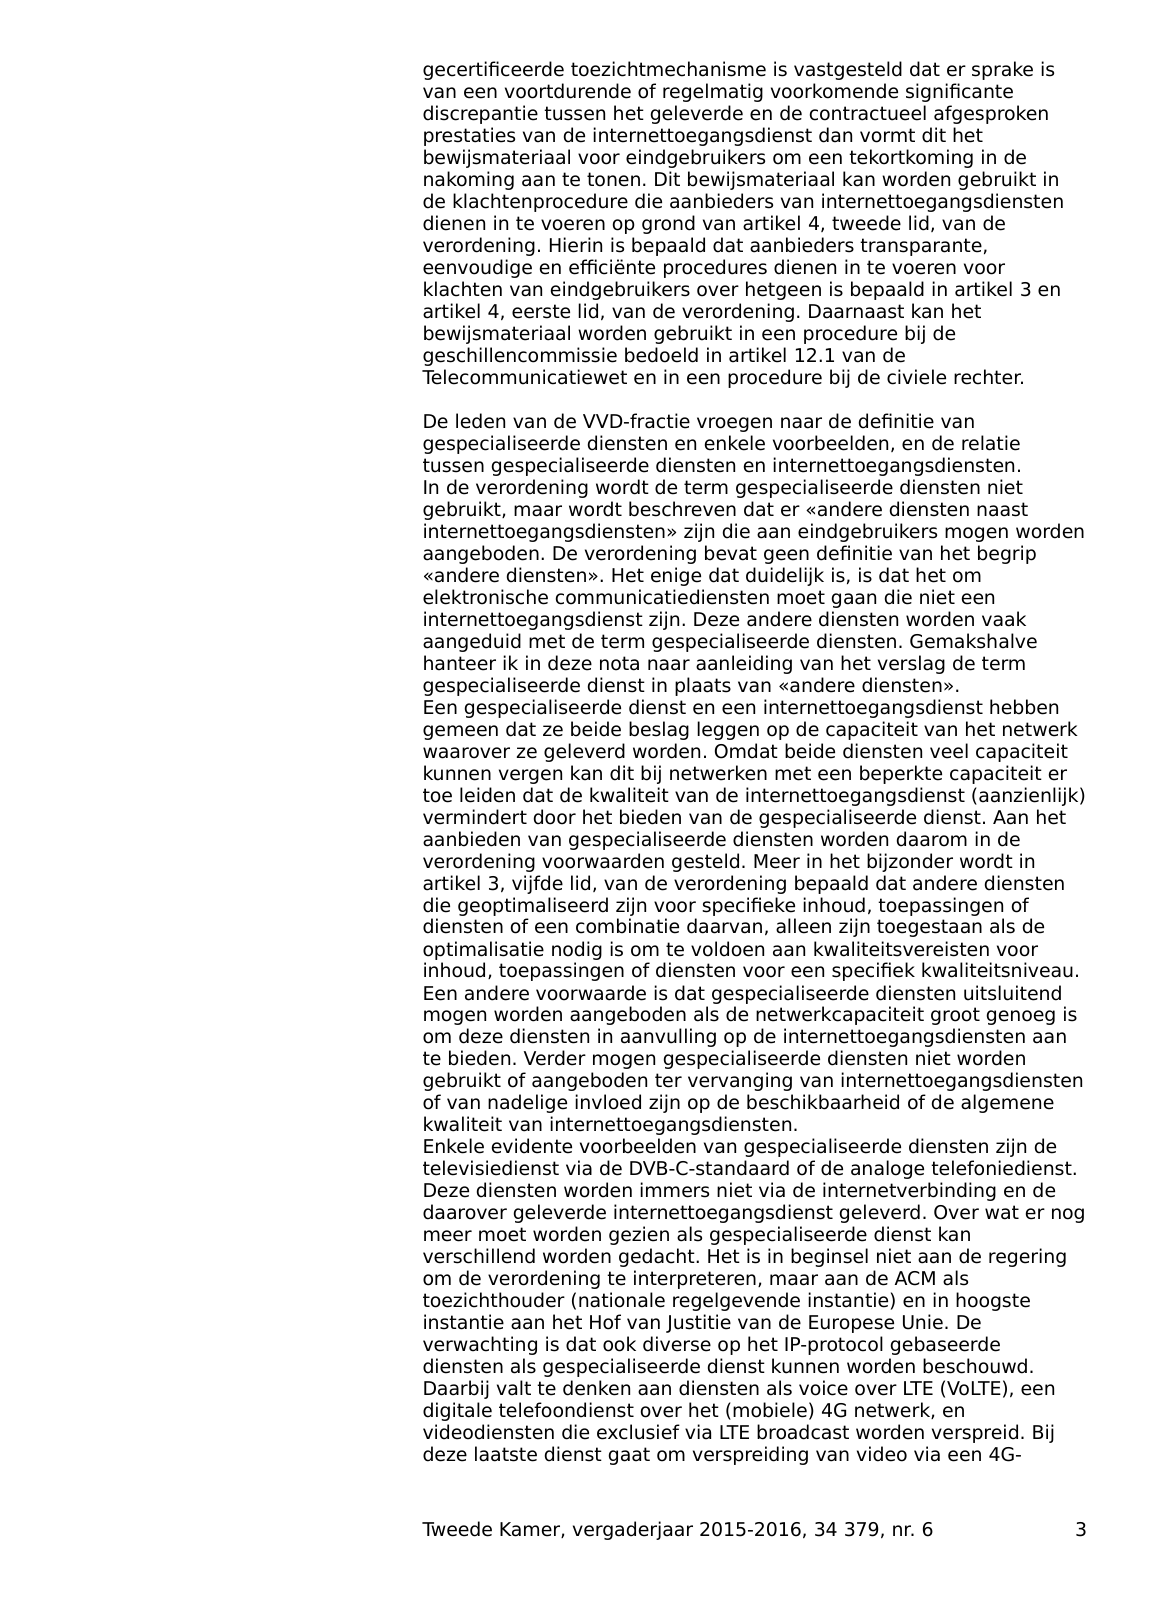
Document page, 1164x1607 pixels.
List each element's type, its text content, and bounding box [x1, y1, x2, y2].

text gecertificeerde toezichtmechanisme is vastgesteld dat er sprake is van een voortdurende of regelmatig voorkomende significante discrepantie tussen het geleverde en de contractueel afgesproken prestaties van de internettoegangsdienst dan vormt dit het bewijsmateriaal voor eindgebruikers om een tekortkoming in de nakoming aan te tonen. Dit bewijsmateriaal kan worden gebruikt in de klachtenprocedure die aanbieders van internettoegangsdiensten dienen in te voeren op grond van artikel 4, tweede lid, van de verordening. Hierin is bepaald dat aanbieders transparante, eenvoudige en efficiënte procedures dienen in te voeren voor klachten van eindgebruikers over hetgeen is bepaald in artikel 3 en artikel 4, eerste lid, van de verordening. Daarnaast kan het bewijsmateriaal worden gebruikt in een procedure bij de geschillencommissie bedoeld in artikel 12.1 van de Telecommunicatiewet en in een procedure bij de civiele rechter. [422, 59, 1087, 389]
text Enkele evidente voorbeelden van gespecialiseerde diensten zijn de televisiedienst via de DVB-C-standaard of de analoge telefoniedienst. Deze diensten worden immers niet via de internetverbinding en de daarover geleverde internettoegangsdienst geleverd. Over wat er nog meer moet worden gezien als gespecialiseerde dienst kan verschillend worden gedacht. Het is in beginsel niet aan de regering om de verordening te interpreteren, maar aan de ACM als toezichthouder (nationale regelgevende instantie) en in hoogste instantie aan het Hof van Justitie van de Europese Unie. De verwachting is dat ook diverse op het IP-protocol gebaseerde diensten als gespecialiseerde dienst kunnen worden beschouwd. Daarbij valt te denken aan diensten als voice over LTE (VoLTE), een digitale telefoondienst over het (mobiele) 4G netwerk, en videodiensten die exclusief via LTE broadcast worden verspreid. Bij deze laatste dienst gaat om verspreiding van video via een 4G- [422, 1136, 1087, 1466]
text Een gespecialiseerde dienst en een internettoegangsdienst hebben gemeen dat ze beide beslag leggen op de capaciteit van het netwerk waarover ze geleverd worden. Omdat beide diensten veel capaciteit kunnen vergen kan dit bij netwerken met een beperkte capaciteit er toe leiden dat de kwaliteit van de internettoegangsdienst (aanzienlijk) vermindert door het bieden van de gespecialiseerde dienst. Aan het aanbieden van gespecialiseerde diensten worden daarom in de verordening voorwaarden gesteld. Meer in het bijzonder wordt in artikel 3, vijfde lid, van de verordening bepaald dat andere diensten die geoptimaliseerd zijn voor specifieke inhoud, toepassingen of diensten of een combinatie daarvan, alleen zijn toegestaan als de optimalisatie nodig is om te voldoen aan kwaliteitsvereisten voor inhoud, toepassingen of diensten voor een specifiek kwaliteitsniveau. Een andere voorwaarde is dat gespecialiseerde diensten uitsluitend mogen worden aangeboden als de netwerkcapaciteit groot genoeg is om deze diensten in aanvulling op de internettoegangsdiensten aan te bieden. Verder mogen gespecialiseerde diensten niet worden gebruikt of aangeboden ter vervanging van internettoegangsdiensten of van nadelige invloed zijn op de beschikbaarheid of de algemene kwaliteit van internettoegangsdiensten. [422, 697, 1087, 1136]
text De leden van de VVD-fractie vroegen naar de definitie van gespecialiseerde diensten en enkele voorbeelden, en de relatie tussen gespecialiseerde diensten en internettoegangsdiensten. [422, 411, 1087, 477]
text In de verordening wordt de term gespecialiseerde diensten niet gebruikt, maar wordt beschreven dat er «andere diensten naast internettoegangsdiensten» zijn die aan eindgebruikers mogen worden aangeboden. De verordening bevat geen definitie van het begrip «andere diensten». Het enige dat duidelijk is, is dat het om elektronische communicatiediensten moet gaan die niet een internettoegangsdienst zijn. Deze andere diensten worden vaak aangeduid met de term gespecialiseerde diensten. Gemakshalve hanteer ik in deze nota naar aanleiding van het verslag de term gespecialiseerde dienst in plaats van «andere diensten». [422, 477, 1087, 697]
